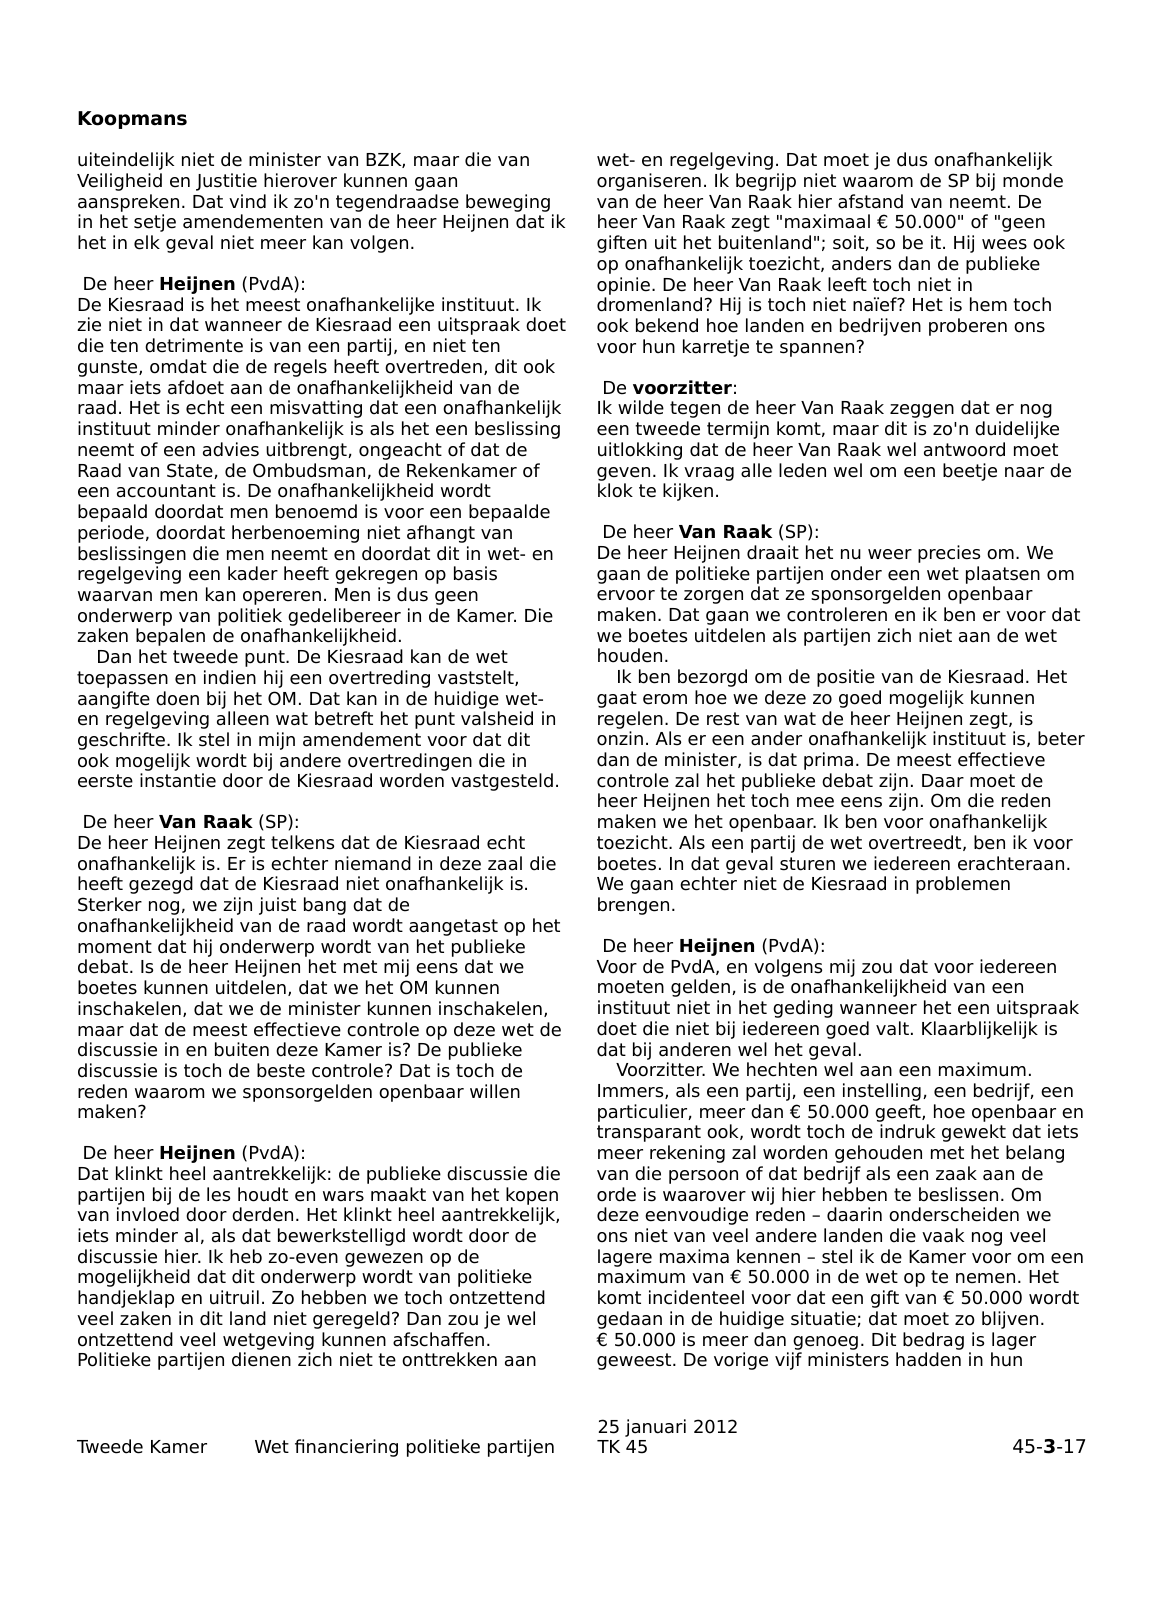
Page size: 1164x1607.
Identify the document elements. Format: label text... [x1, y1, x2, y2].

text De heer Van Raak (SP): [77, 812, 567, 833]
text wet- en regelgeving. Dat moet je dus onafhankelijk organiseren. Ik begrijp niet waarom de SP bij monde van de heer Van Raak hier afstand van neemt. De heer Van Raak zegt "maximaal € 50.000" of "geen giften uit het buitenland"; soit, so be it. Hij wees ook op onafhankelijk toezicht, anders dan de publieke opinie. De heer Van Raak leeft toch niet in dromenland? Hij is toch niet naïef? Het is hem toch ook bekend hoe landen en bedrijven proberen ons voor hun karretje te spannen? [596, 150, 1087, 357]
text Voorzitter. We hechten wel aan een maximum. Immers, als een partij, een instelling, een bedrijf, een particulier, meer dan € 50.000 geeft, hoe openbaar en transparant ook, wordt toch de indruk gewekt dat iets meer rekening zal worden gehouden met het belang van die persoon of dat bedrijf als een zaak aan de orde is waarover wij hier hebben te beslissen. Om deze eenvoudige reden – daarin onderscheiden we ons niet van veel andere landen die vaak nog veel lagere maxima kennen – stel ik de Kamer voor om een maximum van € 50.000 in de wet op te nemen. Het komt incidenteel voor dat een gift van € 50.000 wordt gedaan in de huidige situatie; dat moet zo blijven. € 50.000 is meer dan genoeg. Dit bedrag is lager geweest. De vorige vijf ministers hadden in hun [596, 1060, 1087, 1371]
text De voorzitter: [596, 377, 1087, 398]
text De heer Heijnen (PvdA): [596, 936, 1087, 956]
text De heer Heijnen (PvdA): [77, 274, 567, 294]
text Voor de PvdA, en volgens mij zou dat voor iedereen moeten gelden, is de onafhankelijkheid van een instituut niet in het geding wanneer het een uitspraak doet die niet bij iedereen goed valt. Klaarblijkelijk is dat bij anderen wel het geval. [596, 956, 1087, 1060]
text Dat klinkt heel aantrekkelijk: de publieke discussie die partijen bij de les houdt en wars maakt van het kopen van invloed door derden. Het klinkt heel aantrekkelijk, iets minder al, als dat bewerkstelligd wordt door de discussie hier. Ik heb zo-even gewezen op de mogelijkheid dat dit onderwerp wordt van politieke handjeklap en uitruil. Zo hebben we toch ontzettend veel zaken in dit land niet geregeld? Dan zou je wel ontzettend veel wetgeving kunnen afschaffen. Politieke partijen dienen zich niet te onttrekken aan [77, 1164, 567, 1371]
text Dan het tweede punt. De Kiesraad kan de wet toepassen en indien hij een overtreding vaststelt, aangifte doen bij het OM. Dat kan in de huidige wet- en regelgeving alleen wat betreft het punt valsheid in geschrifte. Ik stel in mijn amendement voor dat dit ook mogelijk wordt bij andere overtredingen die in eerste instantie door de Kiesraad worden vastgesteld. [77, 647, 567, 792]
text uiteindelijk niet de minister van BZK, maar die van Veiligheid en Justitie hierover kunnen gaan aanspreken. Dat vind ik zo'n tegendraadse beweging in het setje amendementen van de heer Heijnen dat ik het in elk geval niet meer kan volgen. [77, 150, 567, 254]
text De heer Heijnen zegt telkens dat de Kiesraad echt onafhankelijk is. Er is echter niemand in deze zaal die heeft gezegd dat de Kiesraad niet onafhankelijk is. Sterker nog, we zijn juist bang dat de onafhankelijkheid van de raad wordt aangetast op het moment dat hij onderwerp wordt van het publieke debat. Is de heer Heijnen het met mij eens dat we boetes kunnen uitdelen, dat we het OM kunnen inschakelen, dat we de minister kunnen inschakelen, maar dat de meest effectieve controle op deze wet de discussie in en buiten deze Kamer is? De publieke discussie is toch de beste controle? Dat is toch de reden waarom we sponsorgelden openbaar willen maken? [77, 833, 567, 1123]
text Ik ben bezorgd om de positie van de Kiesraad. Het gaat erom hoe we deze zo goed mogelijk kunnen regelen. De rest van wat de heer Heijnen zegt, is onzin. Als er een ander onafhankelijk instituut is, beter dan de minister, is dat prima. De meest effectieve controle zal het publieke debat zijn. Daar moet de heer Heijnen het toch mee eens zijn. Om die reden maken we het openbaar. Ik ben voor onafhankelijk toezicht. Als een partij de wet overtreedt, ben ik voor boetes. In dat geval sturen we iedereen erachteraan. We gaan echter niet de Kiesraad in problemen brengen. [596, 667, 1087, 916]
text Ik wilde tegen de heer Van Raak zeggen dat er nog een tweede termijn komt, maar dit is zo'n duidelijke uitlokking dat de heer Van Raak wel antwoord moet geven. Ik vraag alle leden wel om een beetje naar de klok te kijken. [596, 398, 1087, 502]
text De Kiesraad is het meest onafhankelijke instituut. Ik zie niet in dat wanneer de Kiesraad een uitspraak doet die ten detrimente is van een partij, en niet ten gunste, omdat die de regels heeft overtreden, dit ook maar iets afdoet aan de onafhankelijkheid van de raad. Het is echt een misvatting dat een onafhankelijk instituut minder onafhankelijk is als het een beslissing neemt of een advies uitbrengt, ongeacht of dat de Raad van State, de Ombudsman, de Rekenkamer of een accountant is. De onafhankelijkheid wordt bepaald doordat men benoemd is voor een bepaalde periode, doordat herbenoeming niet afhangt van beslissingen die men neemt en doordat dit in wet- en regelgeving een kader heeft gekregen op basis waarvan men kan opereren. Men is dus geen onderwerp van politiek gedelibereer in de Kamer. Die zaken bepalen de onafhankelijkheid. [77, 294, 567, 647]
text De heer Heijnen (PvdA): [77, 1143, 567, 1164]
text De heer Van Raak (SP): [596, 522, 1087, 543]
text De heer Heijnen draait het nu weer precies om. We gaan de politieke partijen onder een wet plaatsen om ervoor te zorgen dat ze sponsorgelden openbaar maken. Dat gaan we controleren en ik ben er voor dat we boetes uitdelen als partijen zich niet aan de wet houden. [596, 543, 1087, 667]
